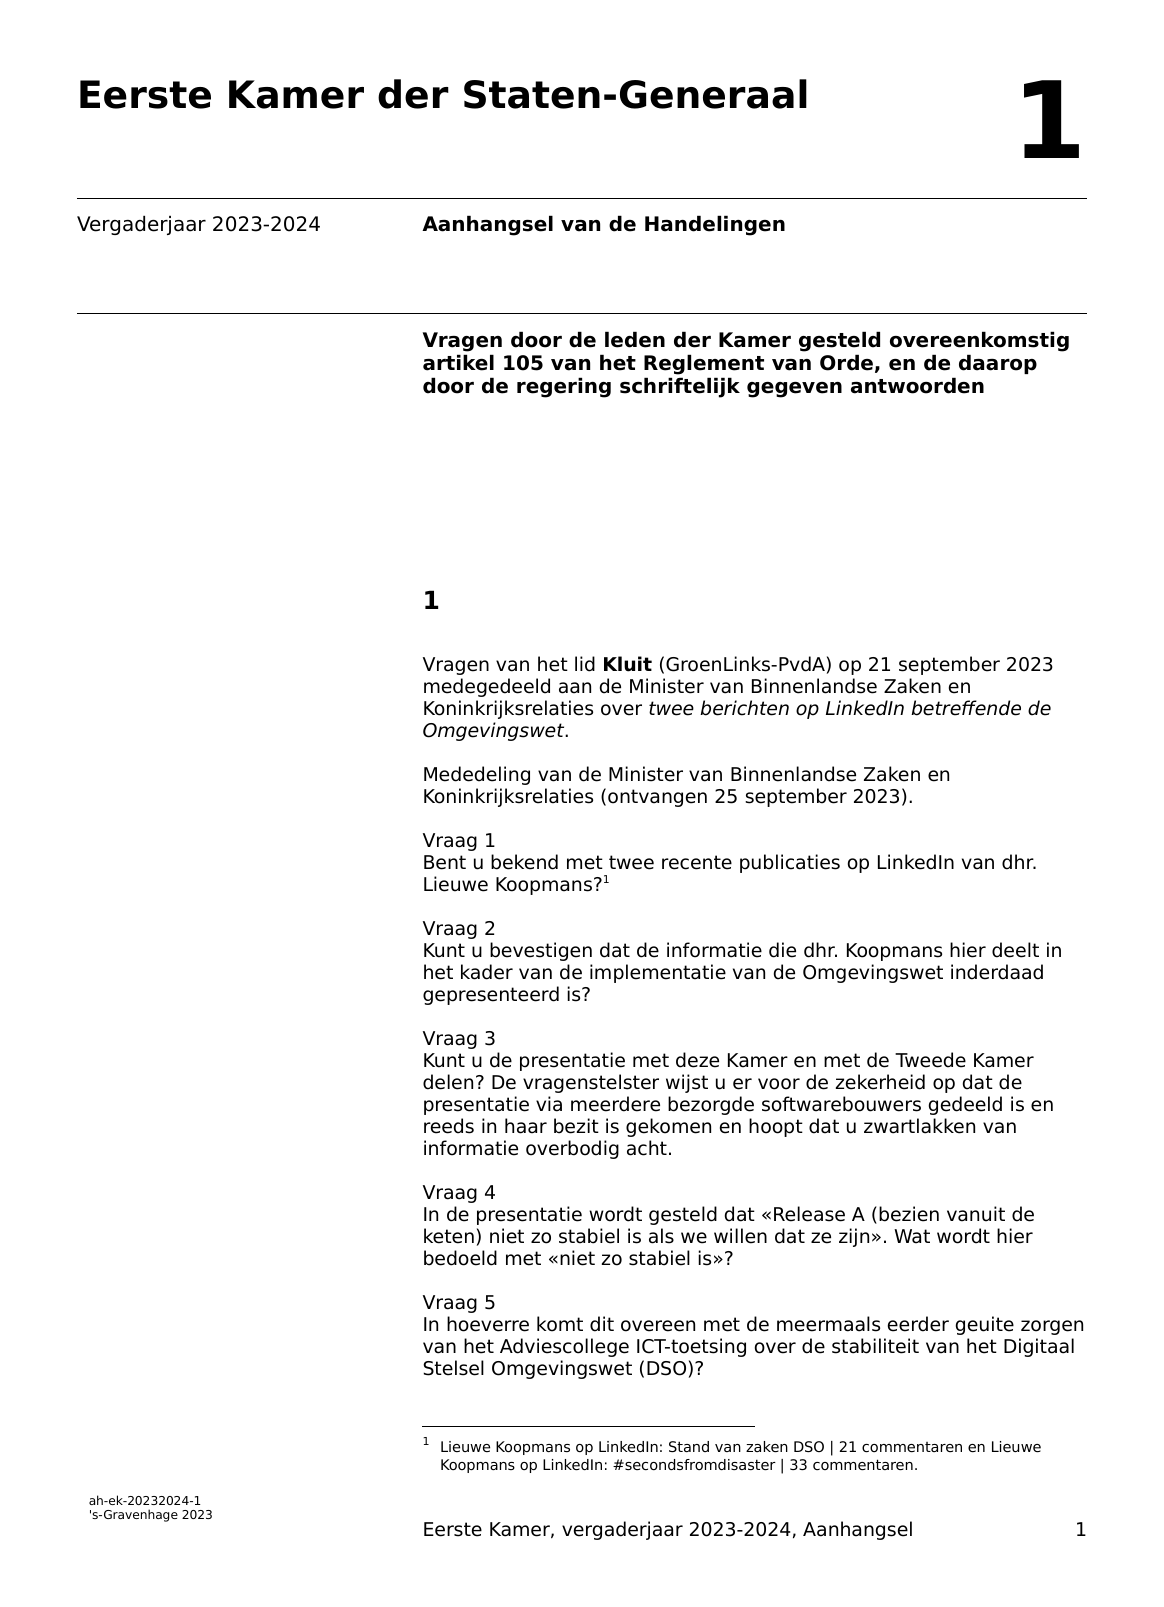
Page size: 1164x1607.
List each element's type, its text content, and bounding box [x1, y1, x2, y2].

table_cell Vergaderjaar 2023-2024 [77, 199, 422, 313]
text ah-ek-20232024-1 [88, 1494, 323, 1508]
text Vraag 1 [422, 830, 1087, 852]
table_cell [77, 314, 422, 398]
table_cell Vragen door de leden der Kamer gesteld overeenkomstig artikel 105 van het Reglement van Orde, en de daarop door de regering schriftelijk gegeven antwoorden [422, 314, 1087, 398]
table_cell Aanhangsel van de Handelingen [422, 199, 1087, 313]
text Lieuwe Koopmans op LinkedIn: Stand van zaken DSO | 21 commentaren en Lieuwe Koopmans op LinkedIn: #secondsfromdisaster | 33 commentaren. [422, 1435, 1087, 1474]
text Kunt u de presentatie met deze Kamer en met de Tweede Kamer delen? De vragenstelster wijst u er voor de zekerheid op dat de presentatie via meerdere bezorgde softwarebouwers gedeeld is en reeds in haar bezit is gekomen en hoopt dat u zwartlakken van informatie overbodig acht. [422, 1050, 1087, 1160]
text Vraag 5 [422, 1292, 1087, 1314]
text 1 [422, 586, 1087, 615]
text Bent u bekend met twee recente publicaties op LinkedIn van dhr. Lieuwe Koopmans? [422, 852, 1087, 896]
text Vraag 4 [422, 1182, 1087, 1204]
text Vragen van het lid Kluit (GroenLinks-PvdA) op 21 september 2023 medegedeeld aan de Minister van Binnenlandse Zaken en Koninkrijksrelaties over twee berichten op LinkedIn betreffende de Omgevingswet. [422, 653, 1087, 741]
text 's-Gravenhage 2023 [88, 1508, 323, 1522]
table_header Eerste Kamer der Staten-Generaal [77, 59, 886, 198]
table_header 1 [886, 59, 1087, 198]
text Vraag 3 [422, 1028, 1087, 1050]
text Mededeling van de Minister van Binnenlandse Zaken en Koninkrijksrelaties (ontvangen 25 september 2023). [422, 764, 1087, 808]
text Kunt u bevestigen dat de informatie die dhr. Koopmans hier deelt in het kader van de implementatie van de Omgevingswet inderdaad gepresenteerd is? [422, 940, 1087, 1006]
text Vraag 2 [422, 918, 1087, 940]
text In de presentatie wordt gesteld dat «Release A (bezien vanuit de keten) niet zo stabiel is als we willen dat ze zijn». Wat wordt hier bedoeld met «niet zo stabiel is»? [422, 1204, 1087, 1270]
text In hoeverre komt dit overeen met de meermaals eerder geuite zorgen van het Adviescollege ICT-toetsing over de stabiliteit van het Digitaal Stelsel Omgevingswet (DSO)? [422, 1314, 1087, 1380]
